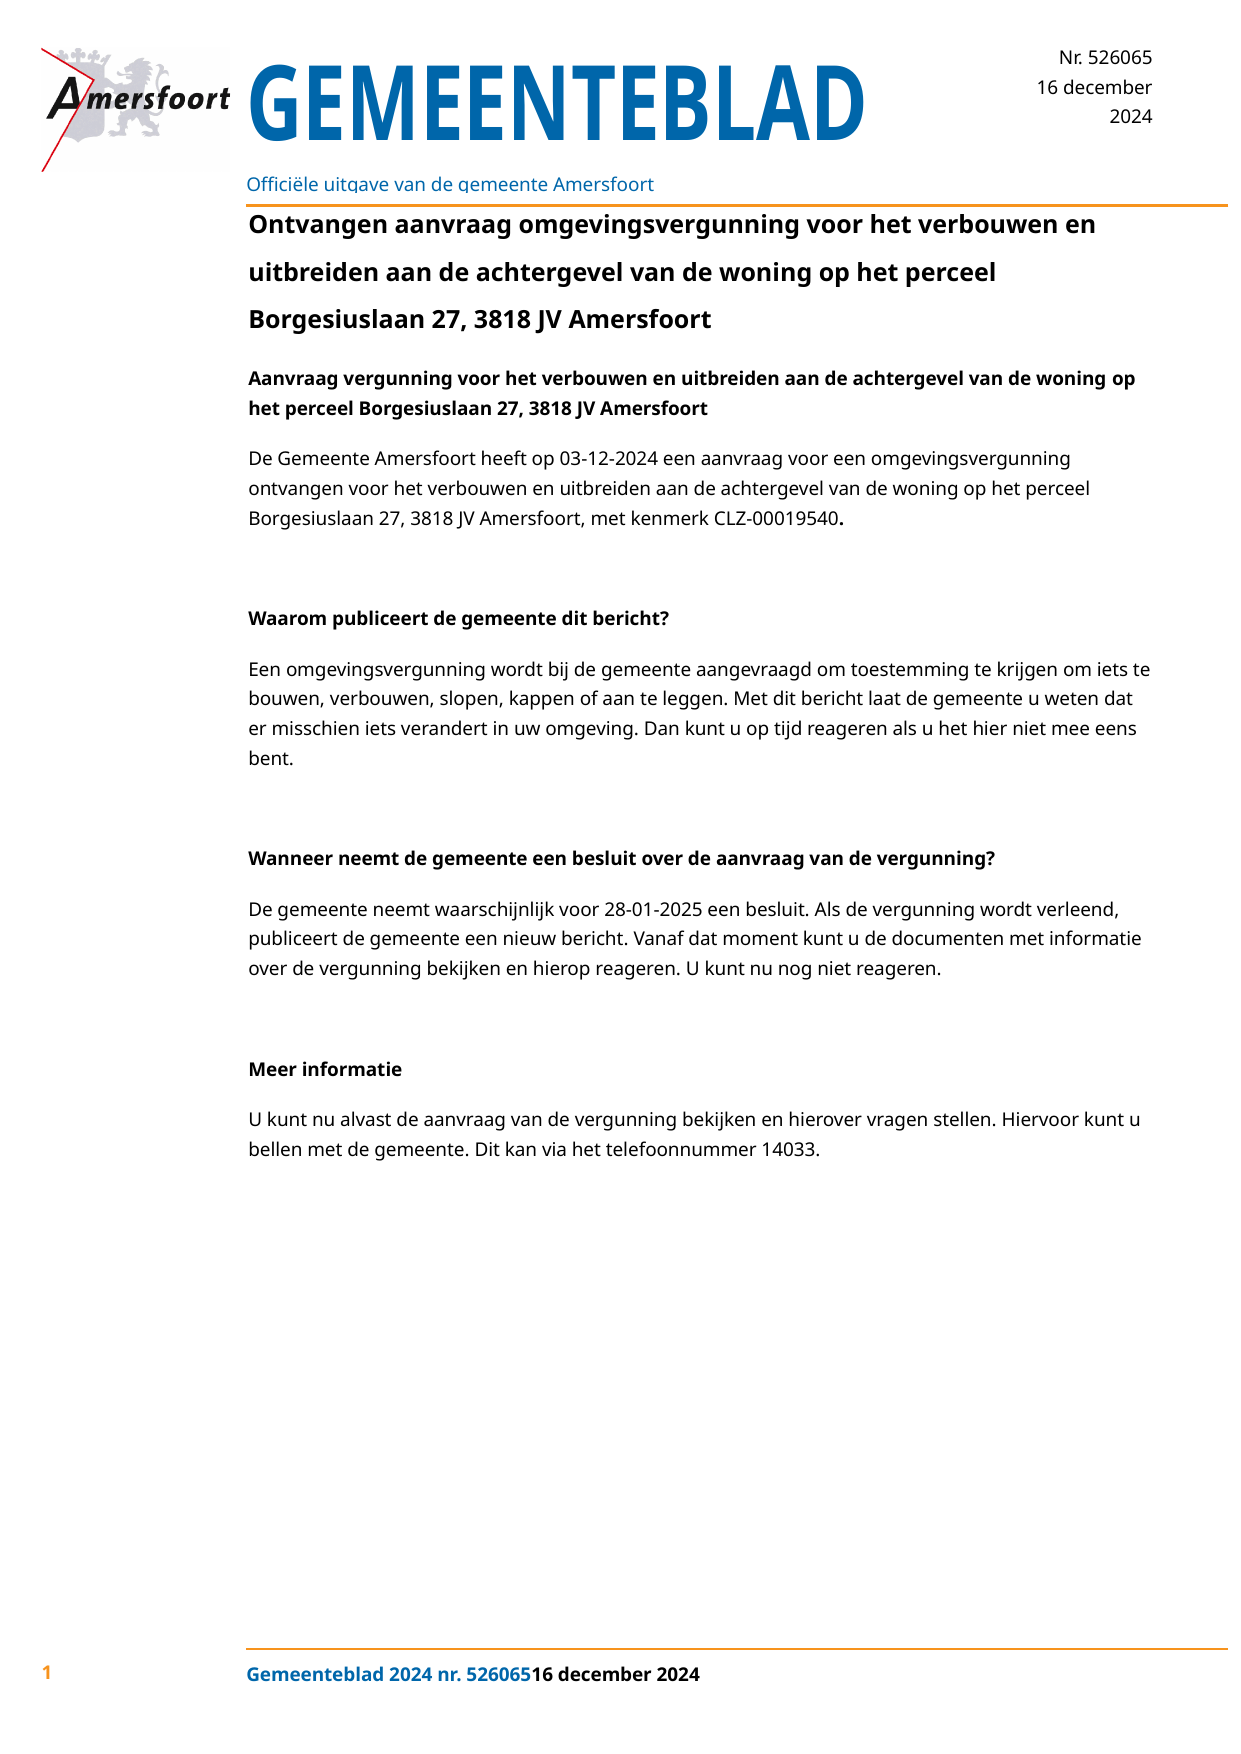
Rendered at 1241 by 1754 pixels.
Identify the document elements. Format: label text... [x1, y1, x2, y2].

text De Gemeente Amersfoort heeft op 03-12-2024 een aanvraag voor een omgevingsvergunning ontvangen voor het verbouwen en uitbreiden aan de achtergevel van de woning op het perceel Borgesiuslaan 27, 3818 JV Amersfoort, met kenmerk CLZ-00019540. [248, 446, 1152, 530]
text Ontvangen aanvraag omgevingsvergunning voor het verbouwen en uitbreiden aan de achtergevel van de woning op het perceel Borgesiuslaan 27, 3818 JV Amersfoort [248, 207, 1152, 336]
text Een omgevingsvergunning wordt bij de gemeente aangevraagd om toestemming te krijgen om iets te bouwen, verbouwen, slopen, kappen of aan te leggen. Met dit bericht laat de gemeente u weten dat er misschien iets verandert in uw omgeving. Dan kunt u op tijd reageren als u het hier niet mee eens bent. [248, 656, 1152, 770]
text Meer informatie [248, 1056, 1152, 1082]
text Wanneer neemt de gemeente een besluit over de aanvraag van de vergunning? [248, 846, 1152, 871]
text Aanvraag vergunning voor het verbouwen en uitbreiden aan de achtergevel van de woning op het perceel Borgesiuslaan 27, 3818 JV Amersfoort [248, 366, 1152, 421]
text De gemeente neemt waarschijnlijk voor 28-01-2025 een besluit. Als de vergunning wordt verleend, publiceert de gemeente een nieuw bericht. Vanaf dat moment kunt u de documenten met informatie over de vergunning bekijken en hierop reageren. U kunt nu nog niet reageren. [248, 896, 1152, 981]
text U kunt nu alvast de aanvraag van de vergunning bekijken en hierover vragen stellen. Hiervoor kunt u bellen met de gemeente. Dit kan via het telefoonnummer 14033. [248, 1106, 1152, 1162]
text Waarom publiceert de gemeente dit bericht? [248, 606, 1152, 631]
picture [41, 47, 231, 172]
